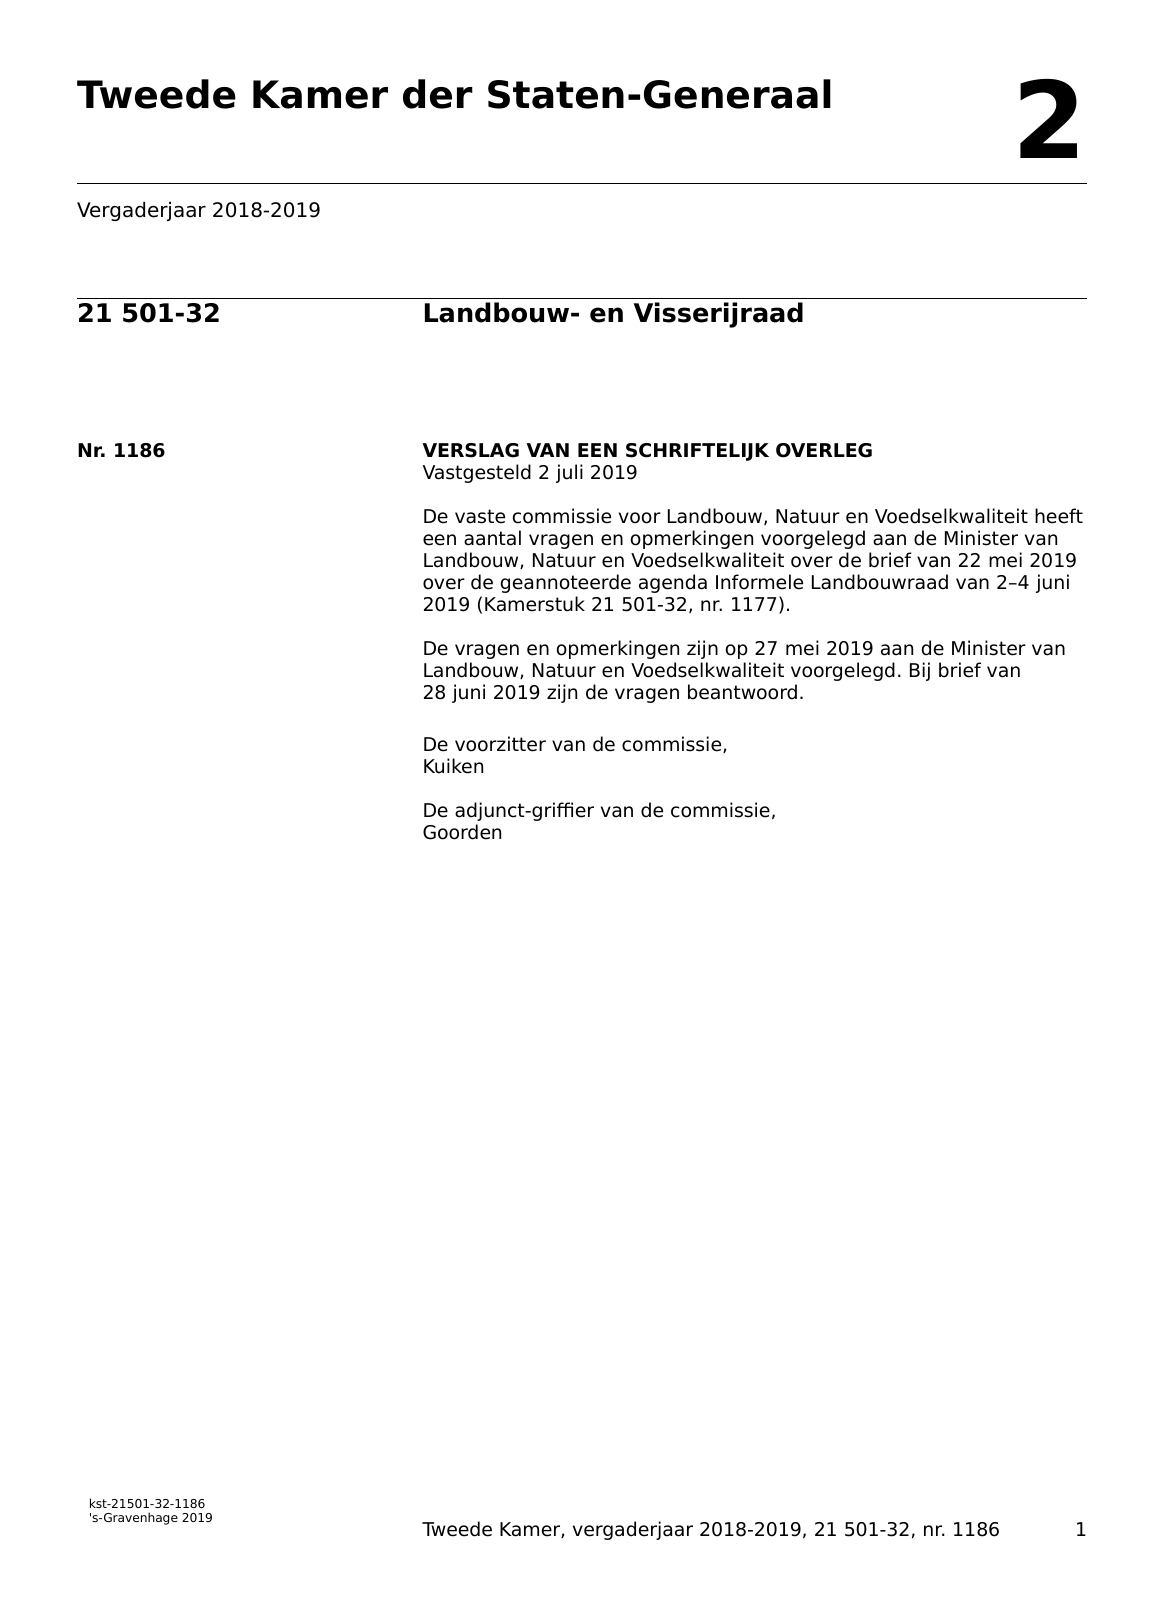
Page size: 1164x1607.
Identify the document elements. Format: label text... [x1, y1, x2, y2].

text 's-Gravenhage 2019 [88, 1511, 323, 1525]
text De vragen en opmerkingen zijn op 27 mei 2019 aan de Minister van Landbouw, Natuur en Voedselkwaliteit voorgelegd. Bij brief van 28 juni 2019 zijn de vragen beantwoord. [422, 638, 1087, 704]
table_header Tweede Kamer der Staten-Generaal [77, 59, 886, 183]
text Vastgesteld 2 juli 2019 [422, 462, 1087, 484]
table_header 2 [886, 59, 1087, 183]
subtitle 21 501-32 Landbouw- en Visserijraad [77, 299, 1087, 329]
subtitle Nr. 1186 VERSLAG VAN EEN SCHRIFTELIJK OVERLEG [77, 440, 1087, 462]
text De voorzitter van de commissie, Kuiken [422, 734, 1087, 778]
text De adjunct-griffier van de commissie, Goorden [422, 800, 1087, 844]
text De vaste commissie voor Landbouw, Natuur en Voedselkwaliteit heeft een aantal vragen en opmerkingen voorgelegd aan de Minister van Landbouw, Natuur en Voedselkwaliteit over de brief van 22 mei 2019 over de geannoteerde agenda Informele Landbouwraad van 2–4 juni 2019 (Kamerstuk 21 501-32, nr. 1177). [422, 506, 1087, 616]
text kst-21501-32-1186 [88, 1497, 323, 1511]
table_cell Vergaderjaar 2018-2019 [77, 184, 1087, 298]
